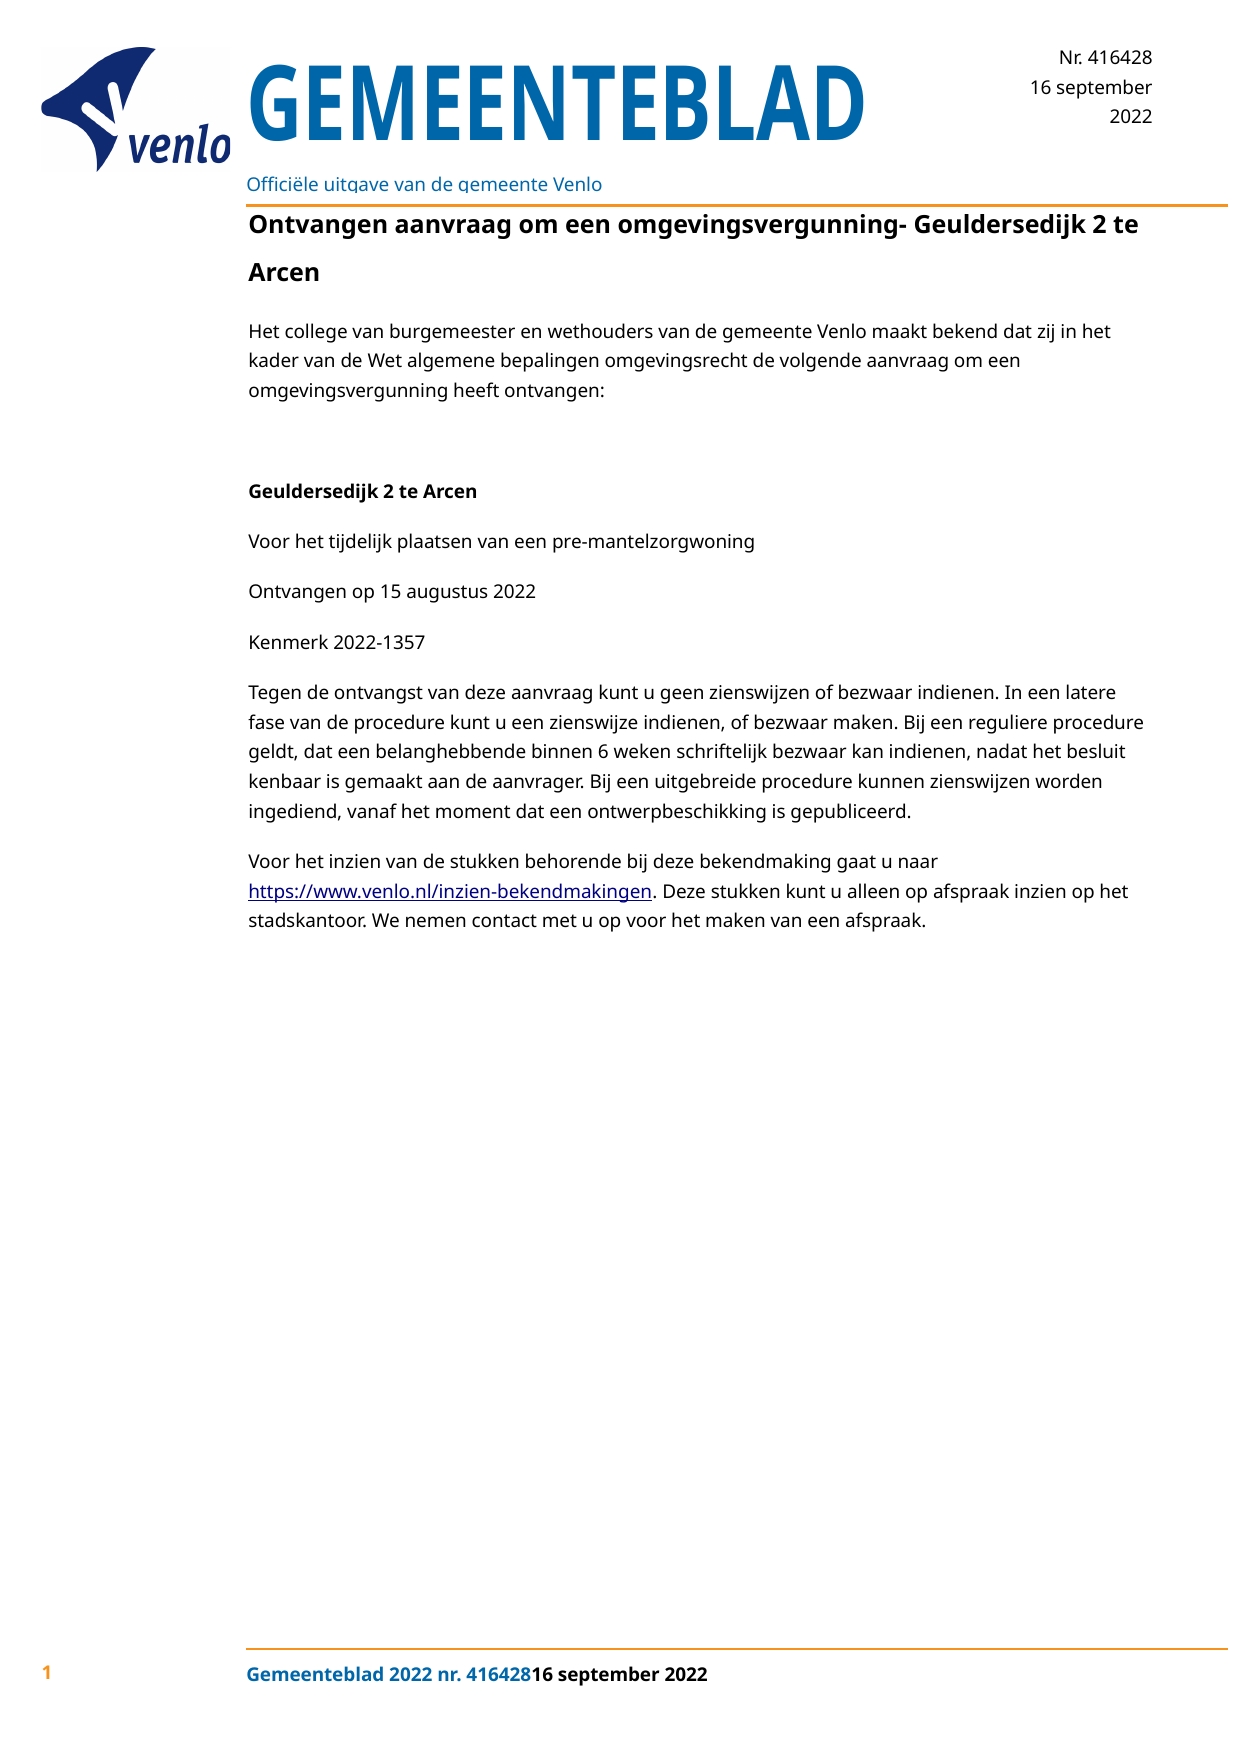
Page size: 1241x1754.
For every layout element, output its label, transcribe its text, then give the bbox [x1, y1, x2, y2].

text Ontvangen aanvraag om een omgevingsvergunning- Geuldersedijk 2 te Arcen [248, 207, 1152, 288]
text Geuldersedijk 2 te Arcen [248, 478, 1152, 504]
text Het college van burgemeester en wethouders van de gemeente Venlo maakt bekend dat zij in het kader van de Wet algemene bepalingen omgevingsrecht de volgende aanvraag om een omgevingsvergunning heeft ontvangen: [248, 318, 1152, 403]
text Ontvangen op 15 augustus 2022 [248, 579, 1152, 604]
text Voor het tijdelijk plaatsen van een pre-mantelzorgwoning [248, 528, 1152, 554]
text Kenmerk 2022-1357 [248, 629, 1152, 655]
picture [41, 47, 231, 172]
text Voor het inzien van de stukken behorende bij deze bekendmaking gaat u naar https://www.venlo.nl/inzien-bekendmakingen. Deze stukken kunt u alleen op afspraak inzien op het stadskantoor. We nemen contact met u op voor het maken van een afspraak. [248, 848, 1152, 933]
text Tegen de ontvangst van deze aanvraag kunt u geen zienswijzen of bezwaar indienen. In een latere fase van de procedure kunt u een zienswijze indienen, of bezwaar maken. Bij een reguliere procedure geldt, dat een belanghebbende binnen 6 weken schriftelijk bezwaar kan indienen, nadat het besluit kenbaar is gemaakt aan de aanvrager. Bij een uitgebreide procedure kunnen zienswijzen worden ingediend, vanaf het moment dat een ontwerpbeschikking is gepubliceerd. [248, 679, 1152, 824]
